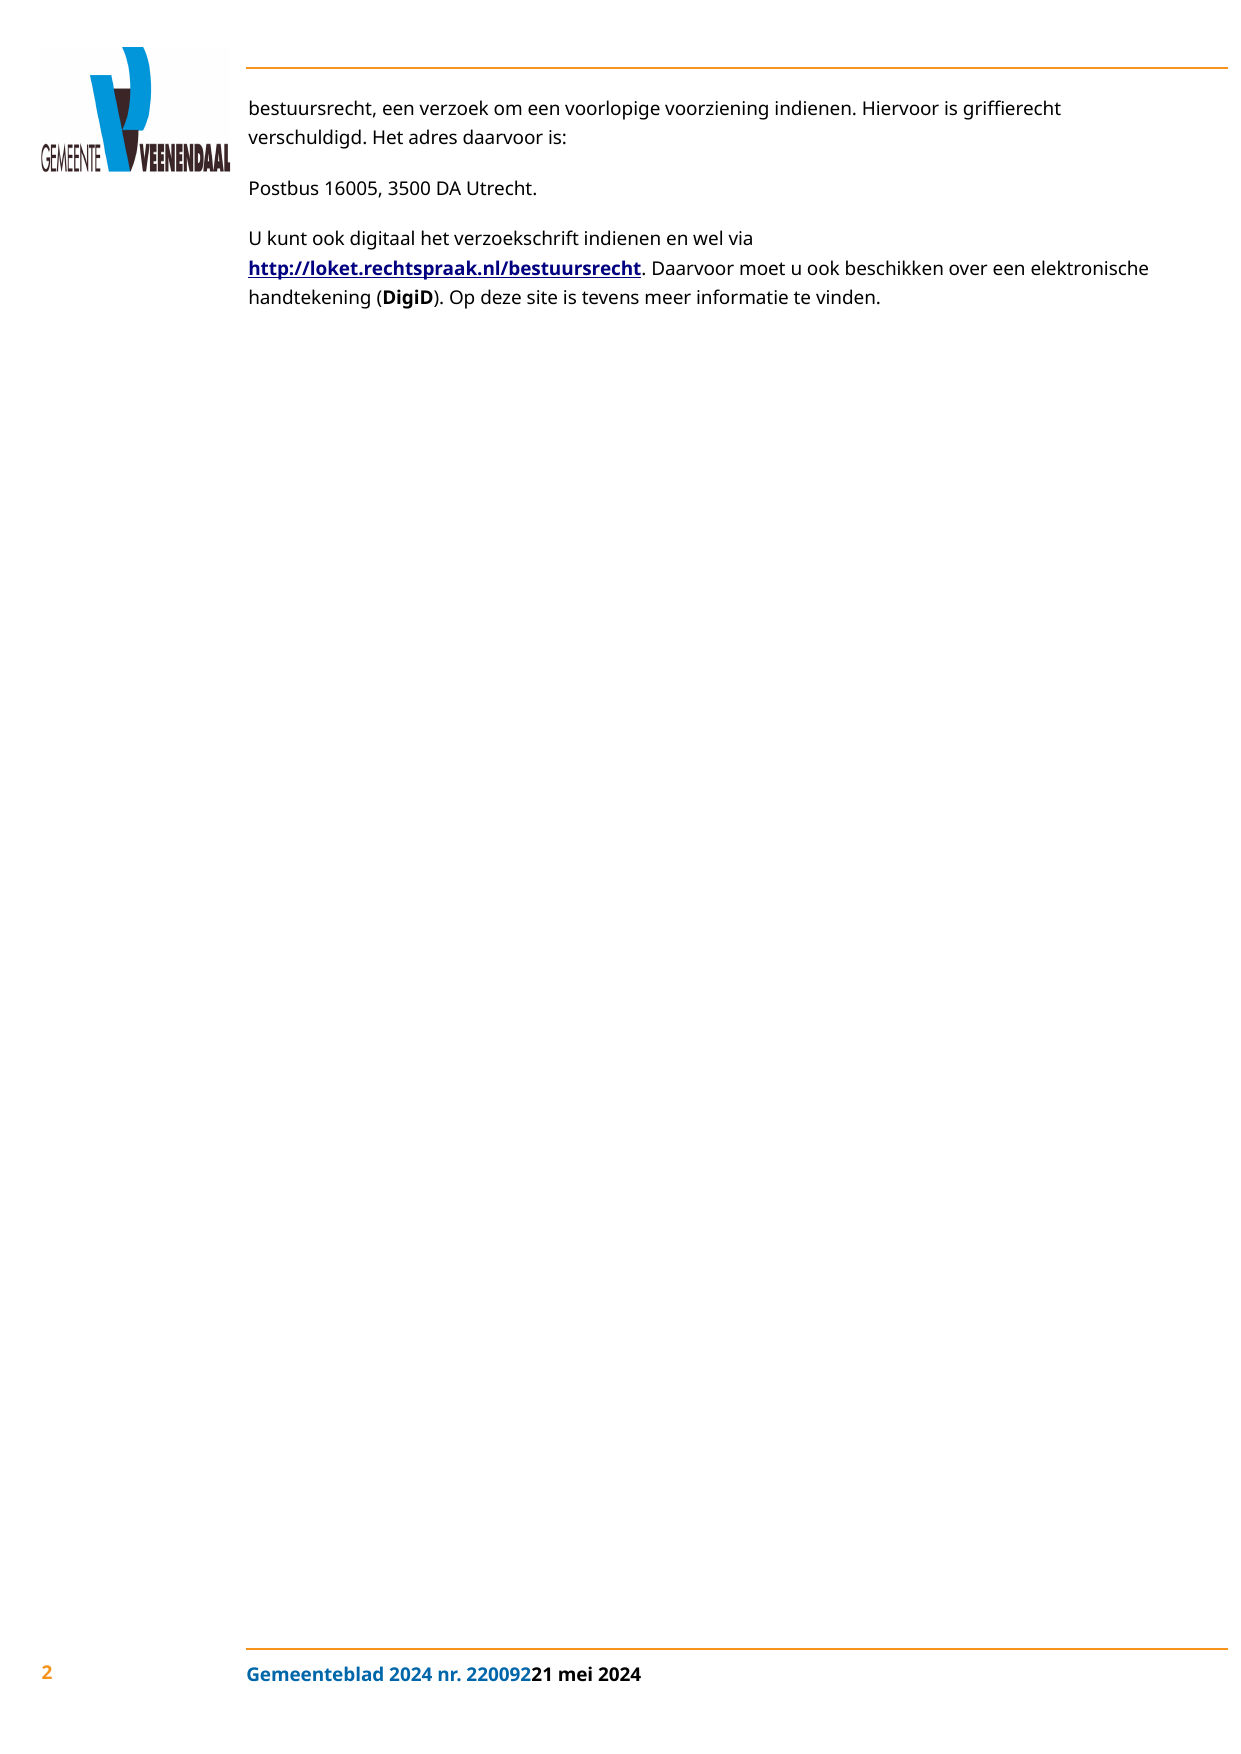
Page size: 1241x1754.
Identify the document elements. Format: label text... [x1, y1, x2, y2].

picture [41, 47, 130, 172]
text bestuursrecht, een verzoek om een voorlopige voorziening indienen. Hiervoor is griffierecht verschuldigd. Het adres daarvoor is: [248, 95, 1152, 150]
text Postbus 16005, 3500 DA Utrecht. [248, 175, 1152, 201]
text U kunt ook digitaal het verzoekschrift indienen en wel via http://loket.rechtspraak.nl/bestuursrecht. Daarvoor moet u ook beschikken over een elektronische handtekening (DigiD). Op deze site is tevens meer informatie te vinden. [248, 225, 1152, 310]
picture [123, 47, 231, 172]
